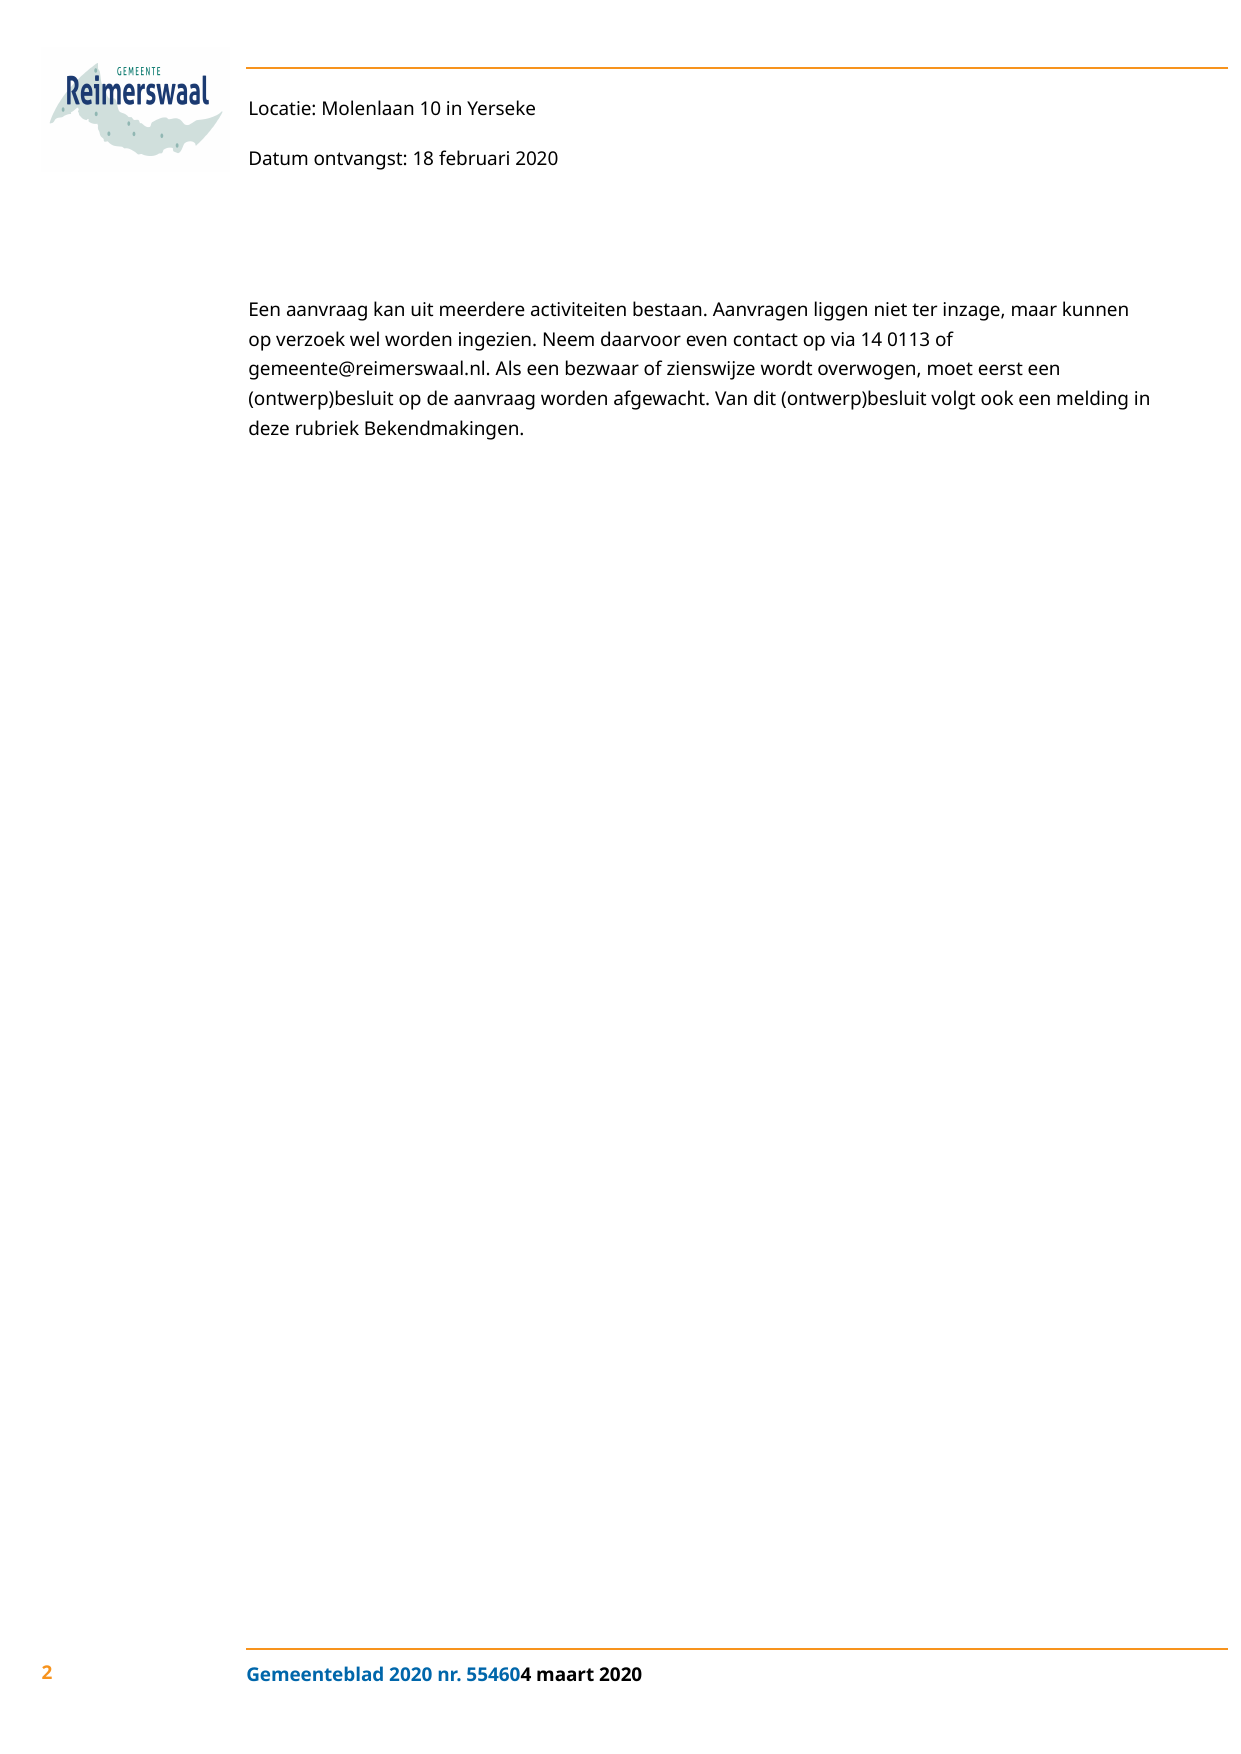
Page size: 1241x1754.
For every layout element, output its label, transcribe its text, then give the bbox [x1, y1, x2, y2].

picture [41, 47, 231, 172]
text Een aanvraag kan uit meerdere activiteiten bestaan. Aanvragen liggen niet ter inzage, maar kunnen op verzoek wel worden ingezien. Neem daarvoor even contact op via 14 0113 of gemeente@reimerswaal.nl. Als een bezwaar of zienswijze wordt overwogen, moet eerst een (ontwerp)besluit op de aanvraag worden afgewacht. Van dit (ontwerp)besluit volgt ook een melding in deze rubriek Bekendmakingen. [248, 296, 1152, 441]
text Locatie: Molenlaan 10 in Yerseke [248, 95, 1152, 121]
text Datum ontvangst: 18 februari 2020 [248, 145, 1152, 171]
